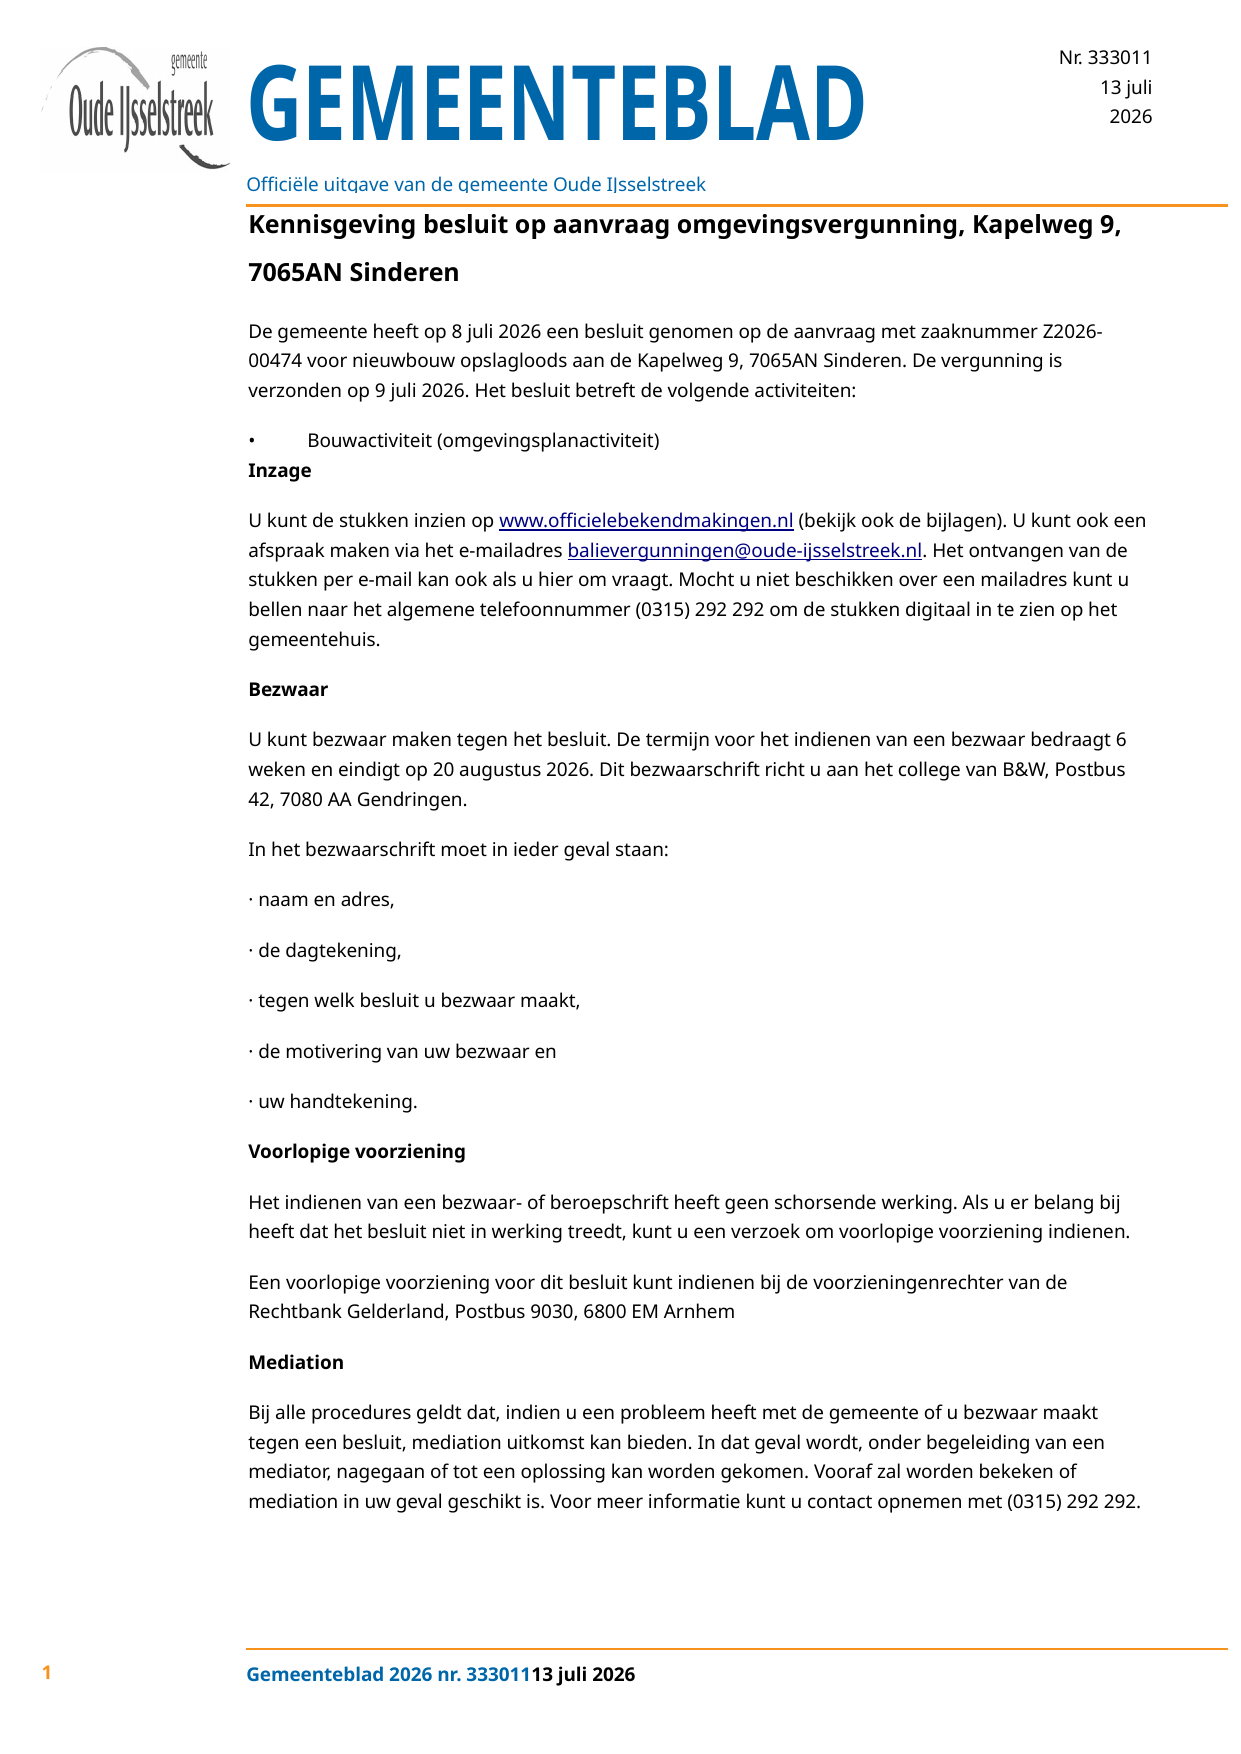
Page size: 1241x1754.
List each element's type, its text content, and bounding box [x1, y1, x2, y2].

text In het bezwaarschrift moet in ieder geval staan: [248, 836, 1152, 862]
text · naam en adres, [248, 887, 1152, 912]
text U kunt de stukken inzien op www.officielebekendmakingen.nl (bekijk ook de bijlagen). U kunt ook een afspraak maken via het e-mailadres balievergunningen@oude-ijsselstreek.nl. Het ontvangen van de stukken per e-mail kan ook als u hier om vraagt. Mocht u niet beschikken over een mailadres kunt u bellen naar het algemene telefoonnummer (0315) 292 292 om de stukken digitaal in te zien op het gemeentehuis. [248, 507, 1152, 652]
text Inzage [248, 457, 1152, 483]
text · de motivering van uw bezwaar en [248, 1038, 1152, 1064]
text Bezwaar [248, 676, 1152, 702]
text Een voorlopige voorziening voor dit besluit kunt indienen bij de voorzieningenrechter van de Rechtbank Gelderland, Postbus 9030, 6800 EM Arnhem [248, 1269, 1152, 1324]
text U kunt bezwaar maken tegen het besluit. De termijn voor het indienen van een bezwaar bedraagt 6 weken en eindigt op 20 augustus 2026. Dit bezwaarschrift richt u aan het college van B&W, Postbus 42, 7080 AA Gendringen. [248, 727, 1152, 812]
text · tegen welk besluit u bezwaar maakt, [248, 987, 1152, 1013]
text Mediation [248, 1349, 1152, 1375]
text Voorlopige voorziening [248, 1139, 1152, 1164]
picture [41, 47, 231, 172]
text Kennisgeving besluit op aanvraag omgevingsvergunning, Kapelweg 9, 7065AN Sinderen [248, 207, 1152, 288]
text De gemeente heeft op 8 juli 2026 een besluit genomen op de aanvraag met zaaknummer Z2026-00474 voor nieuwbouw opslagloods aan de Kapelweg 9, 7065AN Sinderen. De vergunning is verzonden op 9 juli 2026. Het besluit betreft de volgende activiteiten: [248, 318, 1152, 403]
list Bouwactiviteit (omgevingsplanactiviteit) [248, 427, 1152, 453]
text Het indienen van een bezwaar- of beroepschrift heeft geen schorsende werking. Als u er belang bij heeft dat het besluit niet in werking treedt, kunt u een verzoek om voorlopige voorziening indienen. [248, 1189, 1152, 1244]
text · de dagtekening, [248, 937, 1152, 963]
text Bij alle procedures geldt dat, indien u een probleem heeft met de gemeente of u bezwaar maakt tegen een besluit, mediation uitkomst kan bieden. In dat geval wordt, onder begeleiding van een mediator, nagegaan of tot een oplossing kan worden gekomen. Vooraf zal worden bekeken of mediation in uw geval geschikt is. Voor meer informatie kunt u contact opnemen met (0315) 292 292. [248, 1399, 1152, 1514]
text · uw handtekening. [248, 1088, 1152, 1114]
